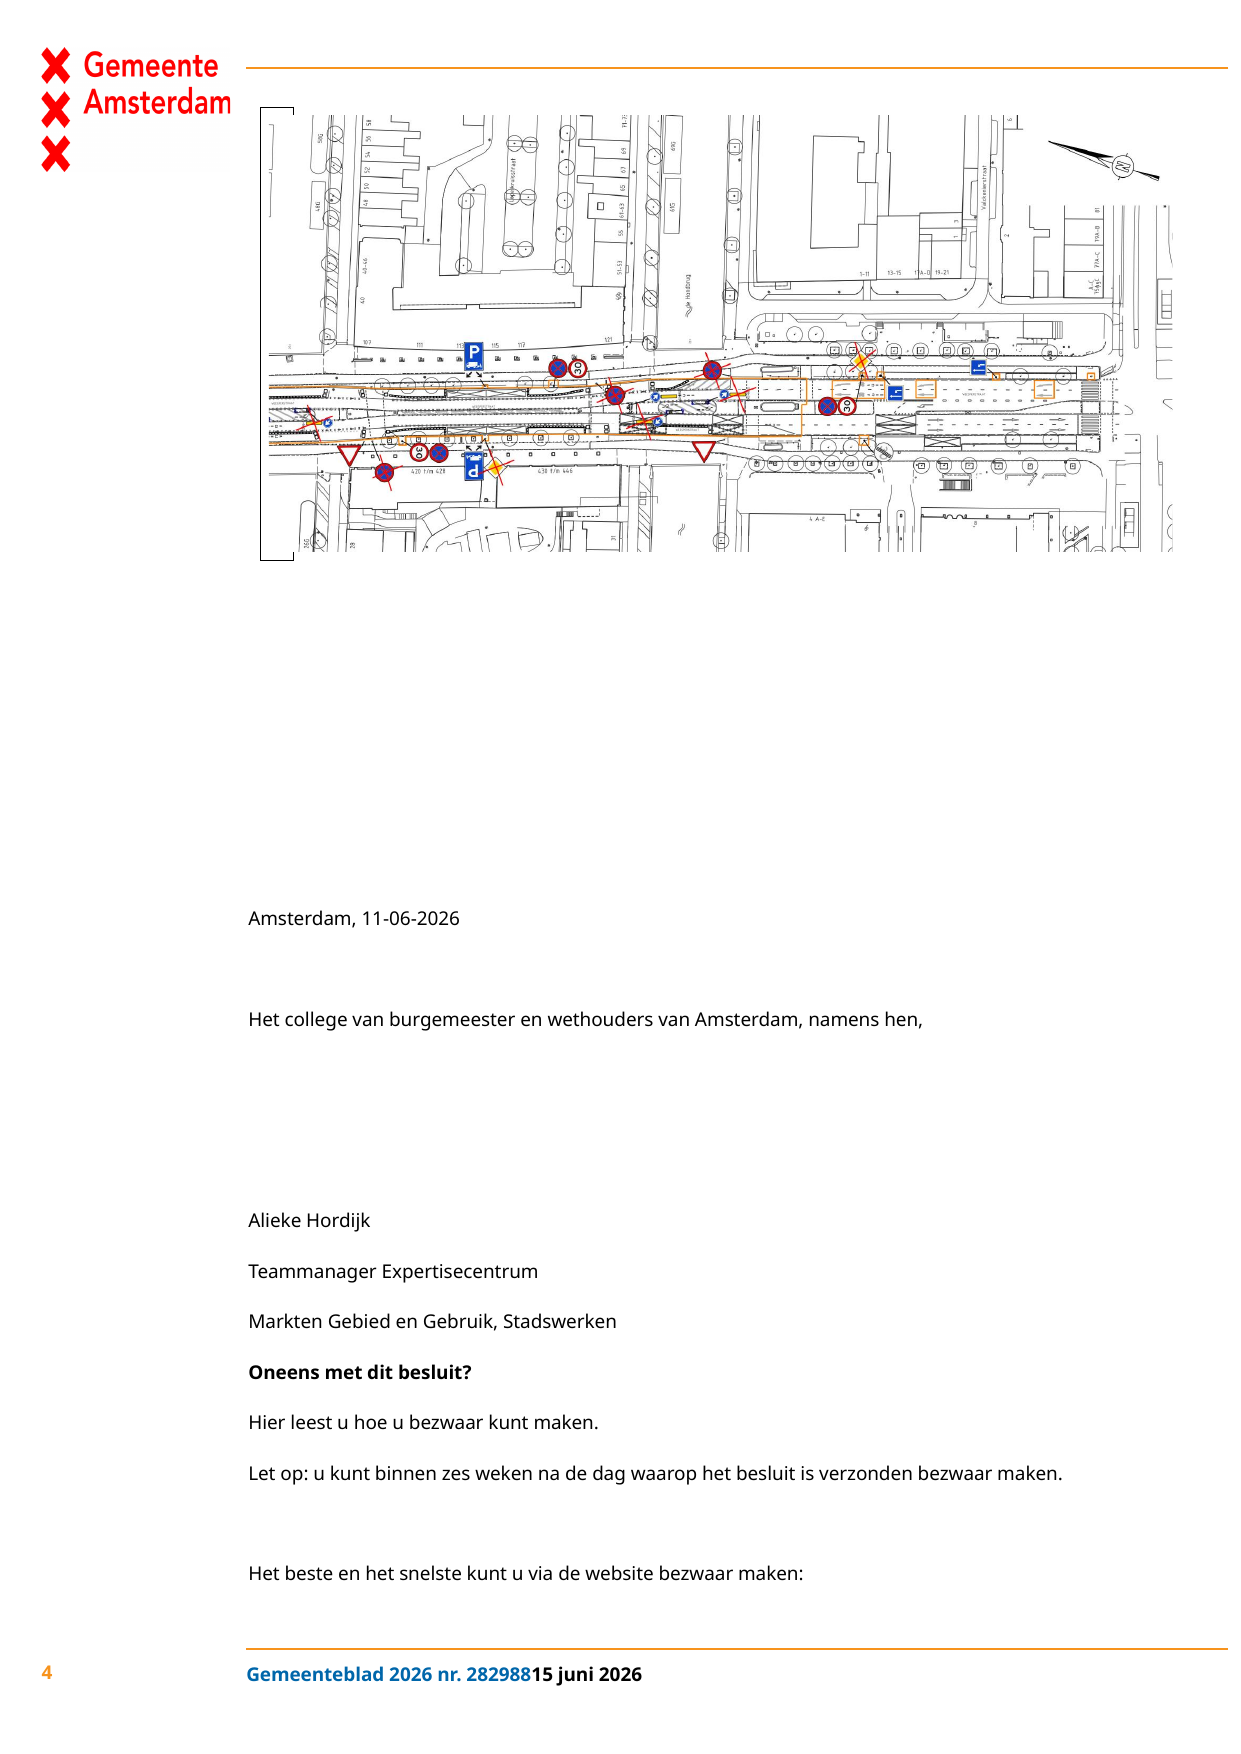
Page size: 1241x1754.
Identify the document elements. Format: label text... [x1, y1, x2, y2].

text Hier leest u hoe u bezwaar kunt maken. [248, 1409, 1152, 1435]
text Teammanager Expertisecentrum [248, 1258, 1152, 1284]
text Het college van burgemeester en wethouders van Amsterdam, namens hen, [248, 1006, 1152, 1032]
text Oneens met dit besluit? [248, 1359, 1152, 1385]
picture [268, 115, 1173, 552]
text Let op: u kunt binnen zes weken na de dag waarop het besluit is verzonden bezwaar maken. [248, 1460, 1152, 1486]
text Alieke Hordijk [248, 1208, 1152, 1233]
text Het beste en het snelste kunt u via de website bezwaar maken: [248, 1561, 1152, 1586]
text Amsterdam, 11-06-2026 [248, 905, 1152, 931]
picture [41, 47, 231, 172]
text Markten Gebied en Gebruik, Stadswerken [248, 1308, 1152, 1334]
